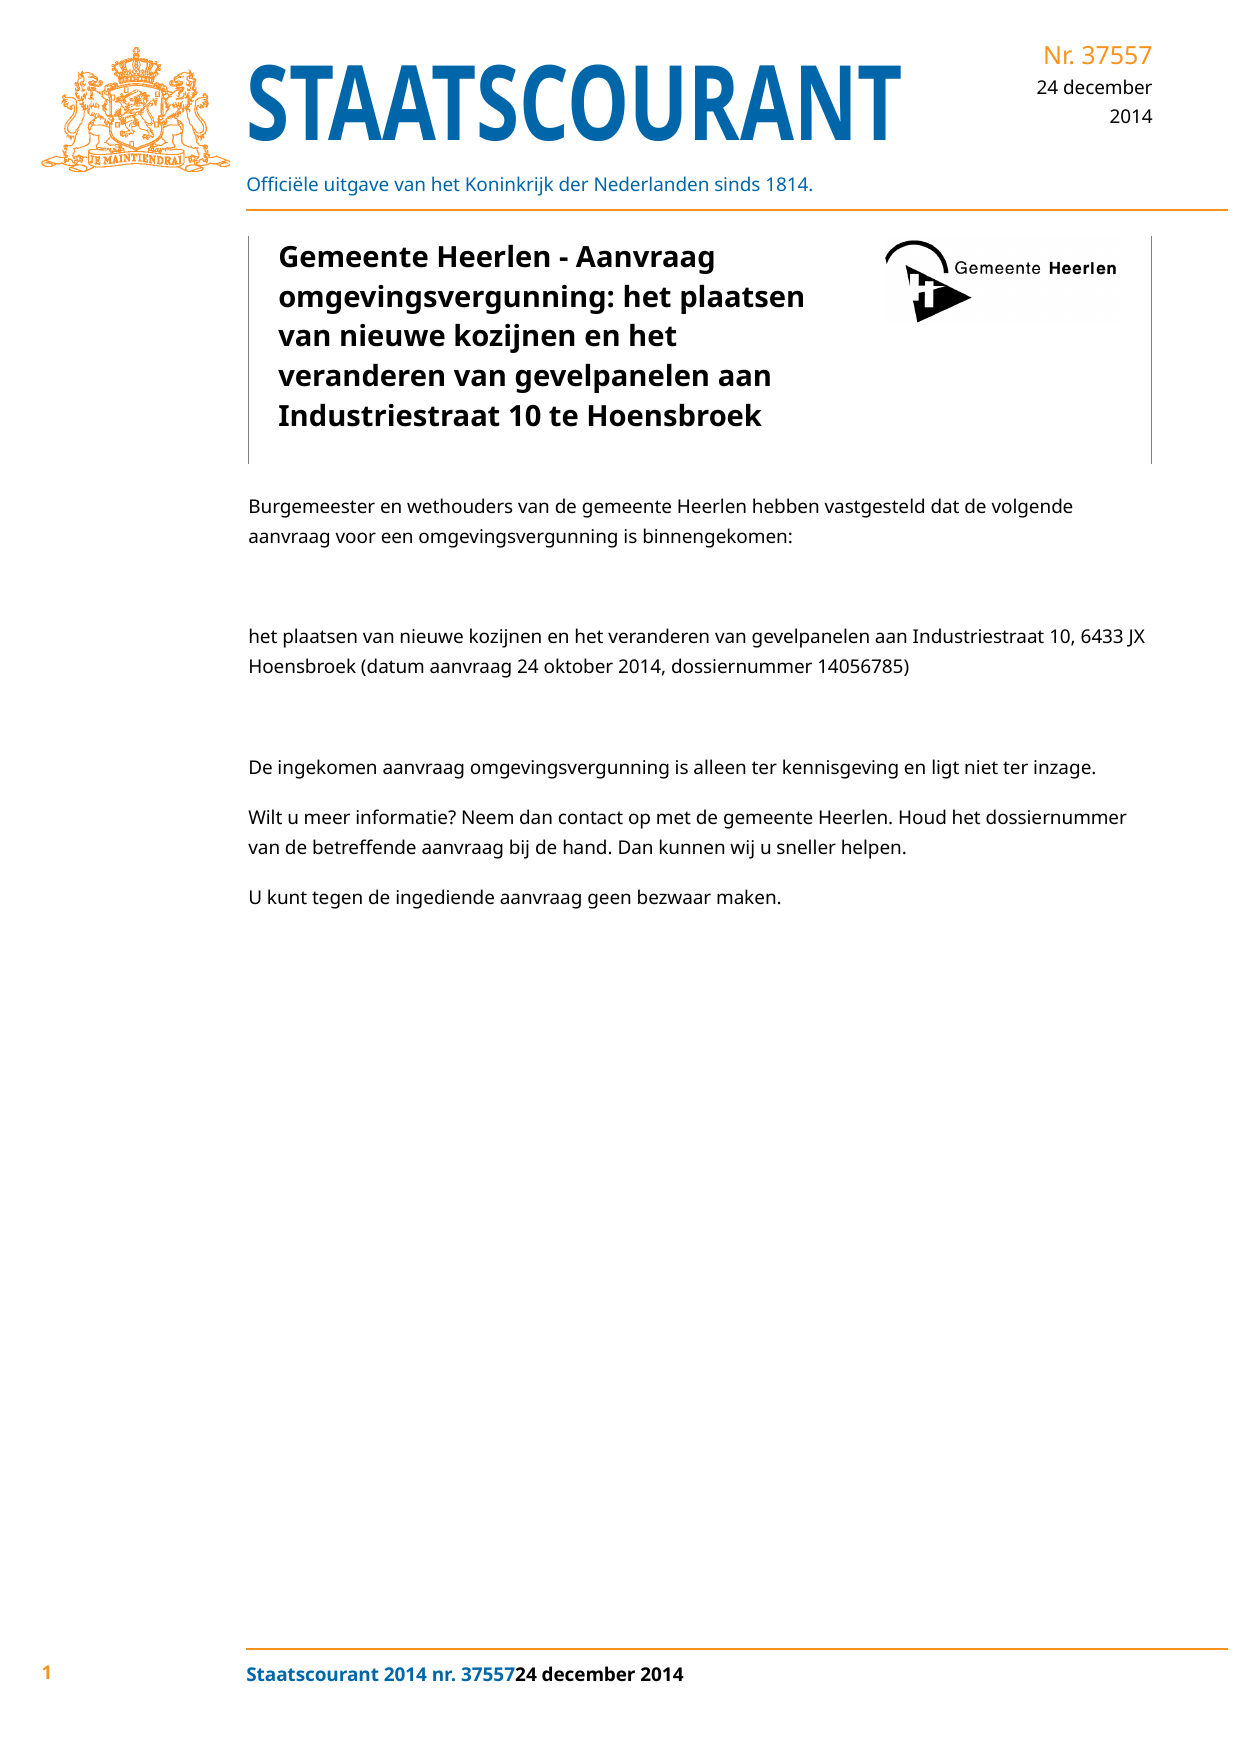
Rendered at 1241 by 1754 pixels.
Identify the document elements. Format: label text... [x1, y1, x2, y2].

text Burgemeester en wethouders van de gemeente Heerlen hebben vastgesteld dat de volgende aanvraag voor een omgevingsvergunning is binnengekomen: [248, 493, 1152, 549]
picture [882, 236, 1119, 325]
table_header Gemeente Heerlen - Aanvraag omgevingsvergunning: het plaatsen van nieuwe kozijnen en het veranderen van gevelpanelen aan Industriestraat 10 te Hoensbroek [249, 236, 850, 464]
picture [41, 47, 231, 172]
text Wilt u meer informatie? Neem dan contact op met de gemeente Heerlen. Houd het dossiernummer van de betreffende aanvraag bij de hand. Dan kunnen wij u sneller helpen. [248, 804, 1152, 860]
text De ingekomen aanvraag omgevingsvergunning is alleen ter kennisgeving en ligt niet ter inzage. [248, 754, 1152, 780]
text het plaatsen van nieuwe kozijnen en het veranderen van gevelpanelen aan Industriestraat 10, 6433 JX Hoensbroek (datum aanvraag 24 oktober 2014, dossiernummer 14056785) [248, 624, 1152, 679]
table_header [850, 236, 1151, 464]
text U kunt tegen de ingediende aanvraag geen bezwaar maken. [248, 884, 1152, 910]
